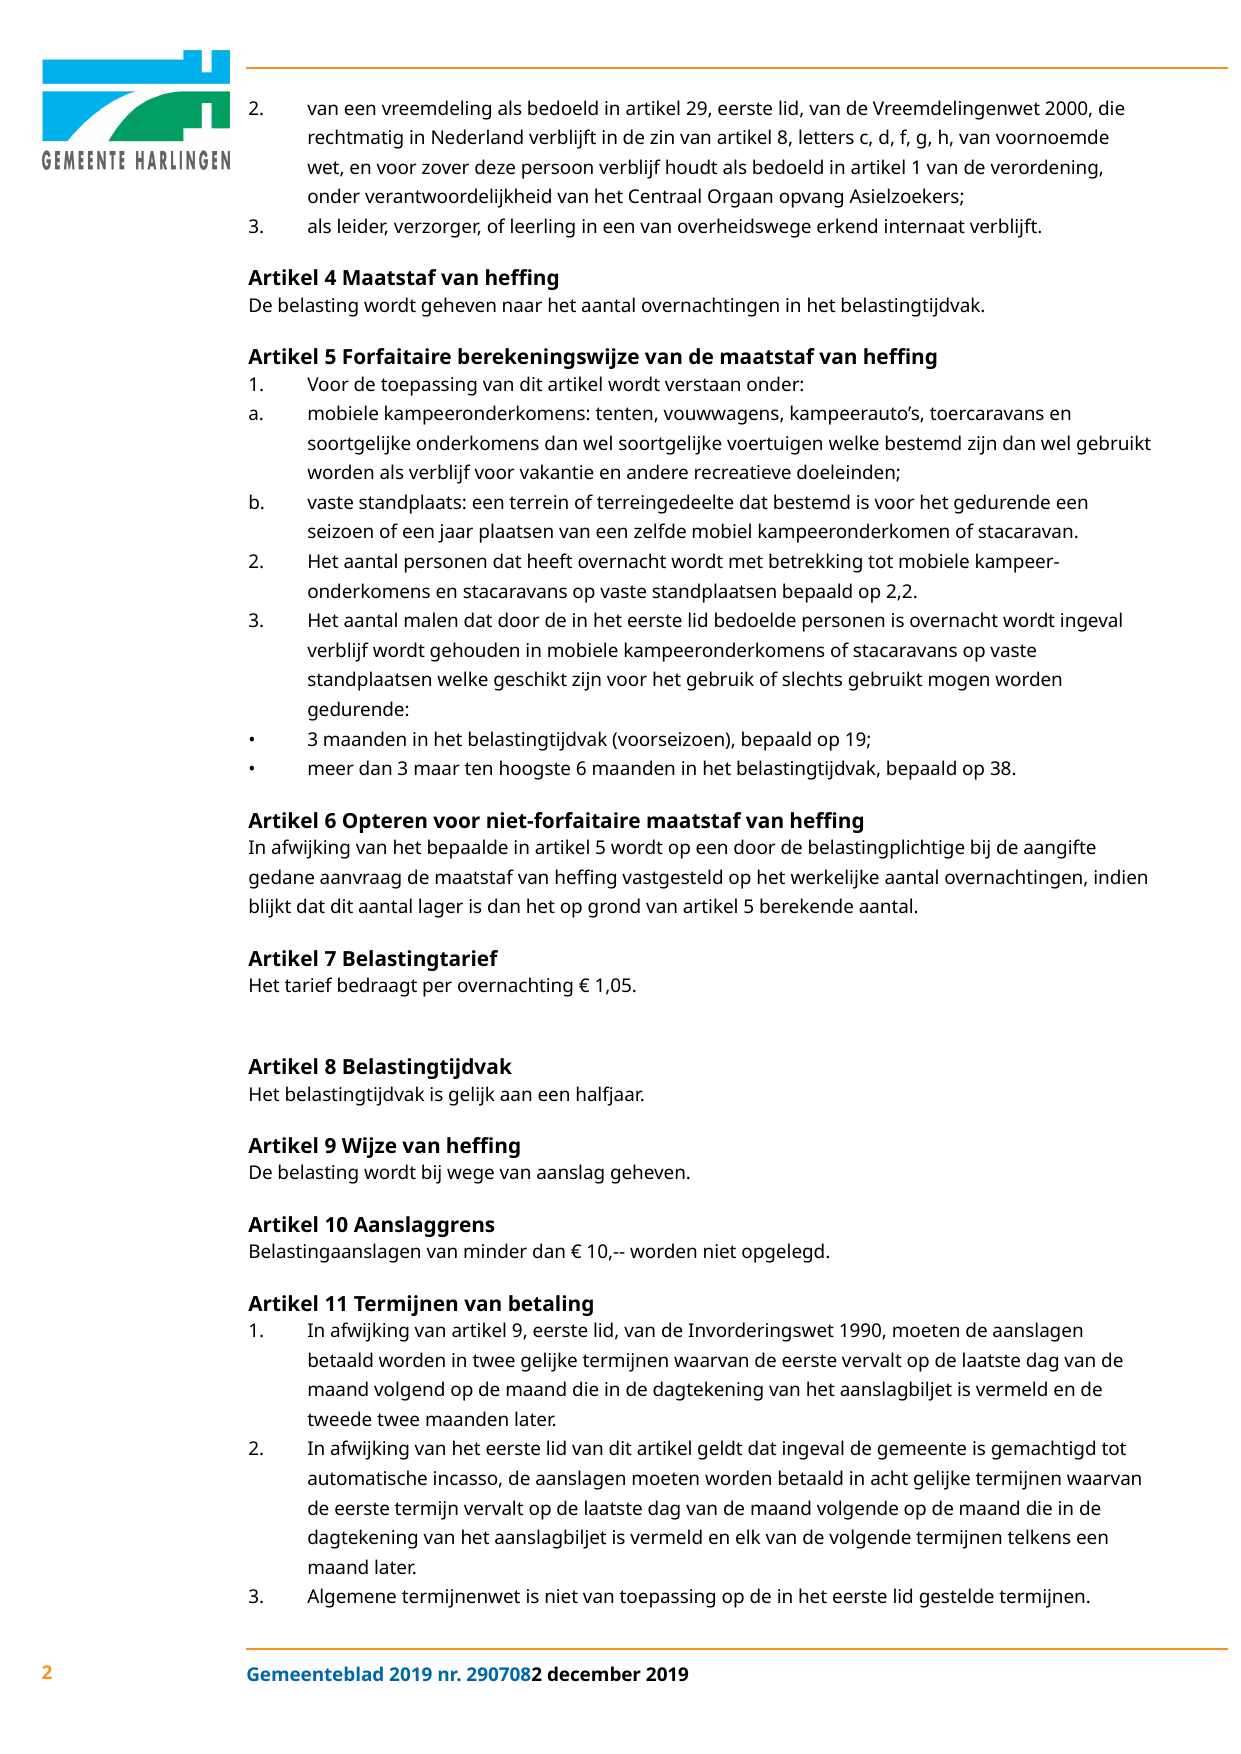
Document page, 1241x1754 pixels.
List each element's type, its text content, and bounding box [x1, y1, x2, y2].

list vaste standplaats: een terrein of terreingedeelte dat bestemd is voor het gedurende een seizoen of een jaar plaatsen van een zelfde mobiel kampeeronderkomen of stacaravan. [248, 489, 1152, 544]
list meer dan 3 maar ten hoogste 6 maanden in het belastingtijdvak, bepaald op 38. [248, 755, 1152, 781]
text Artikel 6 Opteren voor niet-forfaitaire maatstaf van heffing [248, 806, 1152, 834]
list mobiele kampeeronderkomens: tenten, vouwwagens, kampeerauto’s, toercaravans en soortgelijke onderkomens dan wel soortgelijke voertuigen welke bestemd zijn dan wel gebruikt worden als verblijf voor vakantie en andere recreatieve doeleinden; [248, 400, 1152, 485]
text Belastingaanslagen van minder dan € 10,-- worden niet opgelegd. [248, 1238, 1152, 1264]
list Het aantal personen dat heeft overnacht wordt met betrekking tot mobiele kampeer-onderkomens en stacaravans op vaste standplaatsen bepaald op 2,2. [248, 548, 1152, 604]
text Artikel 9 Wijze van heffing [248, 1131, 1152, 1159]
text Artikel 10 Aanslaggrens [248, 1210, 1152, 1238]
text Artikel 8 Belastingtijdvak [248, 1052, 1152, 1081]
text De belasting wordt bij wege van aanslag geheven. [248, 1159, 1152, 1185]
text Artikel 11 Termijnen van betaling [248, 1289, 1152, 1317]
text De belasting wordt geheven naar het aantal overnachtingen in het belastingtijdvak. [248, 292, 1152, 318]
list Het aantal malen dat door de in het eerste lid bedoelde personen is overnacht wordt ingeval verblijf wordt gehouden in mobiele kampeeronderkomens of stacaravans op vaste standplaatsen welke geschikt zijn voor het gebruik of slechts gebruikt mogen worden gedurende: [248, 607, 1152, 722]
list Voor de toepassing van dit artikel wordt verstaan onder: [248, 371, 1152, 397]
list Algemene termijnenwet is niet van toepassing op de in het eerste lid gestelde termijnen. [248, 1583, 1152, 1609]
list In afwijking van artikel 9, eerste lid, van de Invorderingswet 1990, moeten de aanslagen betaald worden in twee gelijke termijnen waarvan de eerste vervalt op de laatste dag van de maand volgend op de maand die in de dagtekening van het aanslagbiljet is vermeld en de tweede twee maanden later. [248, 1317, 1152, 1432]
list In afwijking van het eerste lid van dit artikel geldt dat ingeval de gemeente is gemachtigd tot automatische incasso, de aanslagen moeten worden betaald in acht gelijke termijnen waarvan de eerste termijn vervalt op de laatste dag van de maand volgende op de maand die in de dagtekening van het aanslagbiljet is vermeld en elk van de volgende termijnen telkens een maand later. [248, 1436, 1152, 1580]
list 3 maanden in het belastingtijdvak (voorseizoen), bepaald op 19; [248, 726, 1152, 752]
text Het belastingtijdvak is gelijk aan een halfjaar. [248, 1081, 1152, 1106]
picture [41, 47, 231, 172]
text Artikel 7 Belastingtarief [248, 944, 1152, 972]
text Artikel 5 Forfaitaire berekeningswijze van de maatstaf van heffing [248, 342, 1152, 371]
text Het tarief bedraagt per overnachting € 1,05. [248, 972, 1152, 998]
text In afwijking van het bepaalde in artikel 5 wordt op een door de belastingplichtige bij de aangifte gedane aanvraag de maatstaf van heffing vastgesteld op het werkelijke aantal overnachtingen, indien blijkt dat dit aantal lager is dan het op grond van artikel 5 berekende aantal. [248, 834, 1152, 919]
list als leider, verzorger, of leerling in een van overheidswege erkend internaat verblijft. [248, 213, 1152, 239]
list van een vreemdeling als bedoeld in artikel 29, eerste lid, van de Vreemdelingenwet 2000, die rechtmatig in Nederland verblijft in de zin van artikel 8, letters c, d, f, g, h, van voornoemde wet, en voor zover deze persoon verblijf houdt als bedoeld in artikel 1 van de verordening, onder verantwoordelijkheid van het Centraal Orgaan opvang Asielzoekers; [248, 95, 1152, 209]
text Artikel 4 Maatstaf van heffing [248, 263, 1152, 292]
